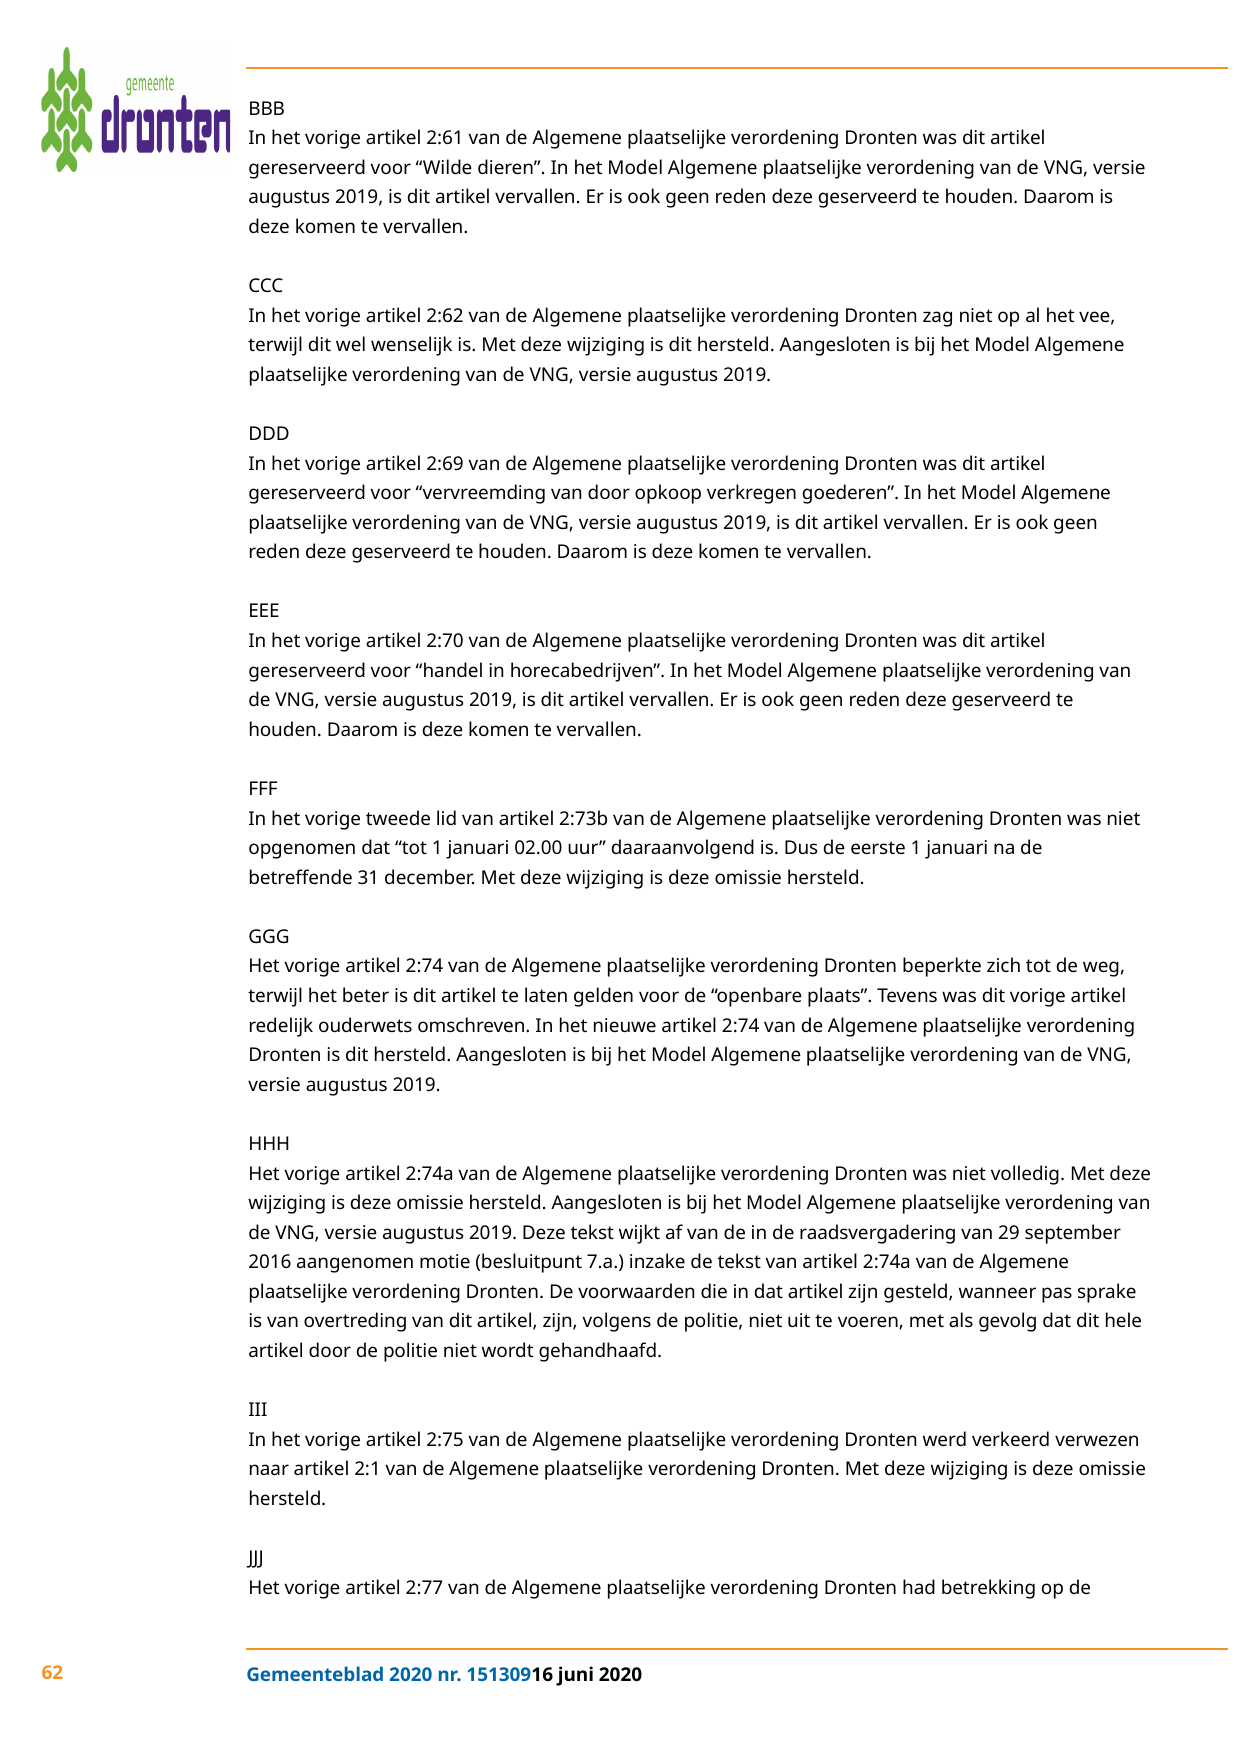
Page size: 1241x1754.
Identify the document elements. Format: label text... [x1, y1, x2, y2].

text DDD [248, 420, 1152, 446]
text JJJ [248, 1544, 1152, 1570]
text In het vorige artikel 2:70 van de Algemene plaatselijke verordening Dronten was dit artikel gereserveerd voor “handel in horecabedrijven”. In het Model Algemene plaatselijke verordening van de VNG, versie augustus 2019, is dit artikel vervallen. Er is ook geen reden deze geserveerd te houden. Daarom is deze komen te vervallen. [248, 627, 1152, 742]
text Het vorige artikel 2:77 van de Algemene plaatselijke verordening Dronten had betrekking op de [248, 1574, 1152, 1600]
text In het vorige artikel 2:75 van de Algemene plaatselijke verordening Dronten werd verkeerd verwezen naar artikel 2:1 van de Algemene plaatselijke verordening Dronten. Met deze wijziging is deze omissie hersteld. [248, 1426, 1152, 1511]
text In het vorige artikel 2:61 van de Algemene plaatselijke verordening Dronten was dit artikel gereserveerd voor “Wilde dieren”. In het Model Algemene plaatselijke verordening van de VNG, versie augustus 2019, is dit artikel vervallen. Er is ook geen reden deze geserveerd te houden. Daarom is deze komen te vervallen. [248, 124, 1152, 239]
text In het vorige artikel 2:62 van de Algemene plaatselijke verordening Dronten zag niet op al het vee, terwijl dit wel wenselijk is. Met deze wijziging is dit hersteld. Aangesloten is bij het Model Algemene plaatselijke verordening van de VNG, versie augustus 2019. [248, 302, 1152, 387]
text FFF [248, 775, 1152, 801]
text EEE [248, 598, 1152, 623]
text In het vorige tweede lid van artikel 2:73b van de Algemene plaatselijke verordening Dronten was niet opgenomen dat “tot 1 januari 02.00 uur” daaraanvolgend is. Dus de eerste 1 januari na de betreffende 31 december. Met deze wijziging is deze omissie hersteld. [248, 805, 1152, 890]
text BBB [248, 95, 1152, 121]
text HHH [248, 1130, 1152, 1156]
text In het vorige artikel 2:69 van de Algemene plaatselijke verordening Dronten was dit artikel gereserveerd voor “vervreemding van door opkoop verkregen goederen”. In het Model Algemene plaatselijke verordening van de VNG, versie augustus 2019, is dit artikel vervallen. Er is ook geen reden deze geserveerd te houden. Daarom is deze komen te vervallen. [248, 450, 1152, 564]
text Het vorige artikel 2:74 van de Algemene plaatselijke verordening Dronten beperkte zich tot de weg, terwijl het beter is dit artikel te laten gelden voor de “openbare plaats”. Tevens was dit vorige artikel redelijk ouderwets omschreven. In het nieuwe artikel 2:74 van de Algemene plaatselijke verordening Dronten is dit hersteld. Aangesloten is bij het Model Algemene plaatselijke verordening van de VNG, versie augustus 2019. [248, 953, 1152, 1097]
text III [248, 1396, 1152, 1422]
picture [41, 47, 231, 172]
text Het vorige artikel 2:74a van de Algemene plaatselijke verordening Dronten was niet volledig. Met deze wijziging is deze omissie hersteld. Aangesloten is bij het Model Algemene plaatselijke verordening van de VNG, versie augustus 2019. Deze tekst wijkt af van de in de raadsvergadering van 29 september 2016 aangenomen motie (besluitpunt 7.a.) inzake de tekst van artikel 2:74a van de Algemene plaatselijke verordening Dronten. De voorwaarden die in dat artikel zijn gesteld, wanneer pas sprake is van overtreding van dit artikel, zijn, volgens de politie, niet uit te voeren, met als gevolg dat dit hele artikel door de politie niet wordt gehandhaafd. [248, 1160, 1152, 1363]
text CCC [248, 272, 1152, 298]
text GGG [248, 923, 1152, 949]
